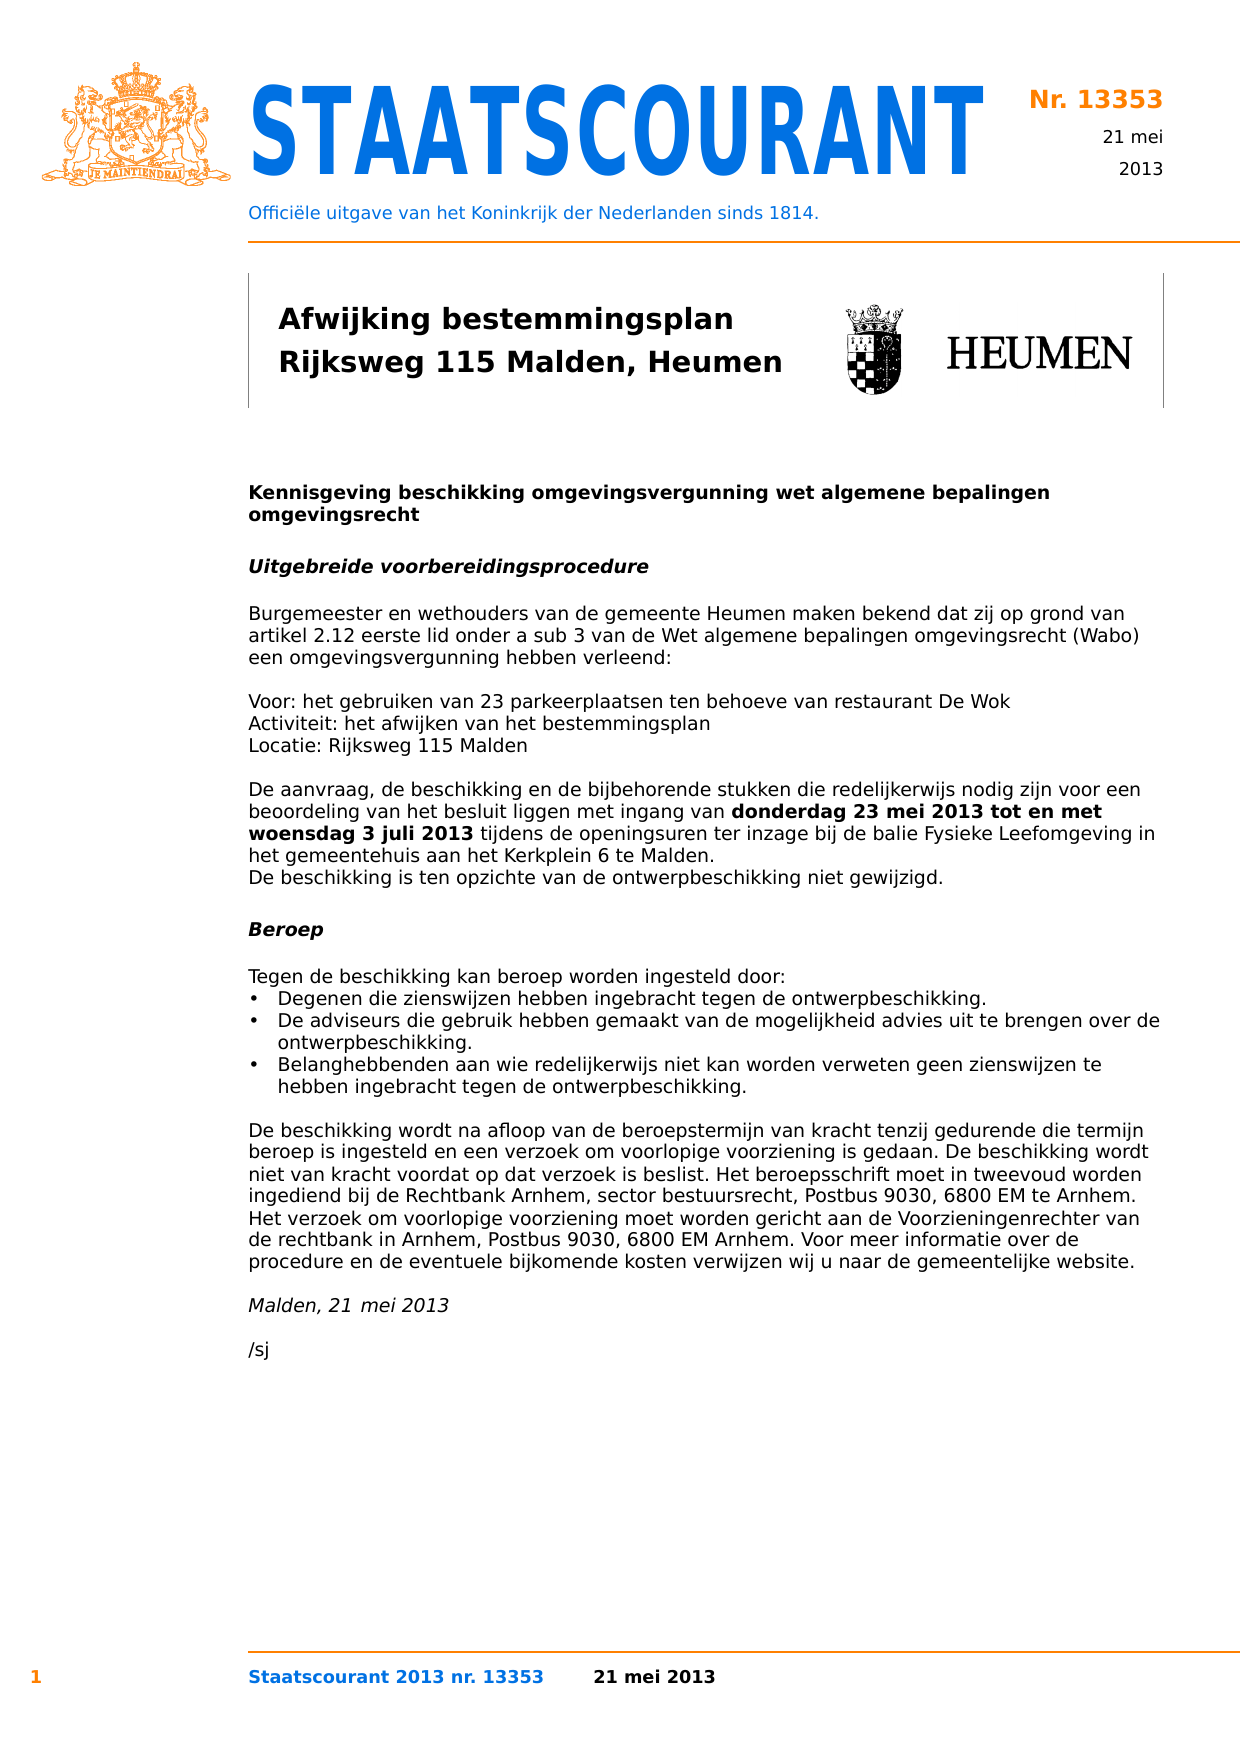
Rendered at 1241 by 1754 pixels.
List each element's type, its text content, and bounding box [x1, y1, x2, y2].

text Activiteit: het afwijken van het bestemmingsplan [248, 713, 1163, 735]
text Malden, 21 mei 2013 [248, 1295, 1163, 1317]
subtitle Beroep [248, 919, 1163, 941]
table_cell Officiële uitgave van het Koninkrijk der Nederlanden sinds 1814. [248, 203, 1240, 241]
text /sj [248, 1339, 1163, 1361]
text Burgemeester en wethouders van de gemeente Heumen maken bekend dat zij op grond van artikel 2.12 eerste lid onder a sub 3 van de Wet algemene bepalingen omgevingsrecht (Wabo) een omgevingsvergunning hebben verleend: [248, 603, 1163, 669]
text Voor: het gebruiken van 23 parkeerplaatsen ten behoeve van restaurant De Wok [248, 691, 1163, 713]
picture [41, 62, 231, 186]
text De beschikking wordt na afloop van de beroepstermijn van kracht tenzij gedurende die termijn beroep is ingesteld en een verzoek om voorlopige voorziening is gedaan. De beschikking wordt niet van kracht voordat op dat verzoek is beslist. Het beroepsschrift moet in tweevoud worden ingediend bij de Rechtbank Arnhem, sector bestuursrecht, Postbus 9030, 6800 EM te Arnhem. Het verzoek om voorlopige voorziening moet worden gericht aan de Voorzieningenrechter van de rechtbank in Arnhem, Postbus 9030, 6800 EM Arnhem. Voor meer informatie over de procedure en de eventuele bijkomende kosten verwijzen wij u naar de gemeentelijke website. [248, 1119, 1163, 1273]
subtitle Uitgebreide voorbereidingsprocedure [248, 556, 1163, 578]
text • Belanghebbenden aan wie redelijkerwijs niet kan worden verweten geen zienswijzen te hebben ingebracht tegen de ontwerpbeschikking. [248, 1054, 1163, 1098]
table_header Nr. 13353 [998, 62, 1240, 121]
text Locatie: Rijksweg 115 Malden [248, 735, 1163, 757]
text • De adviseurs die gebruik hebben gemaakt van de mogelijkheid advies uit te brengen over de ontwerpbeschikking. [248, 1010, 1163, 1054]
table_cell 21 mei [998, 121, 1240, 153]
text Tegen de beschikking kan beroep worden ingesteld door: [248, 966, 1163, 988]
table_header STAATSCOURANT [248, 62, 998, 203]
subtitle Kennisgeving beschikking omgevingsvergunning wet algemene bepalingen omgevingsrecht [248, 482, 1163, 526]
text • Degenen die zienswijzen hebben ingebracht tegen de ontwerpbeschikking. [248, 988, 1163, 1010]
picture [844, 302, 1134, 397]
text De beschikking is ten opzichte van de ontwerpbeschikking niet gewijzigd. [248, 867, 1163, 889]
text De aanvraag, de beschikking en de bijbehorende stukken die redelijkerwijs nodig zijn voor een beoordeling van het besluit liggen met ingang van donderdag 23 mei 2013 tot en met woensdag 3 juli 2013 tijdens de openingsuren ter inzage bij de balie Fysieke Leefomgeving in het gemeentehuis aan het Kerkplein 6 te Malden. [248, 779, 1163, 867]
table_cell 2013 [998, 153, 1240, 203]
table_header [25, 62, 248, 241]
subtitle Afwijking bestemmingsplan Rijksweg 115 Malden, Heumen [249, 273, 1163, 408]
